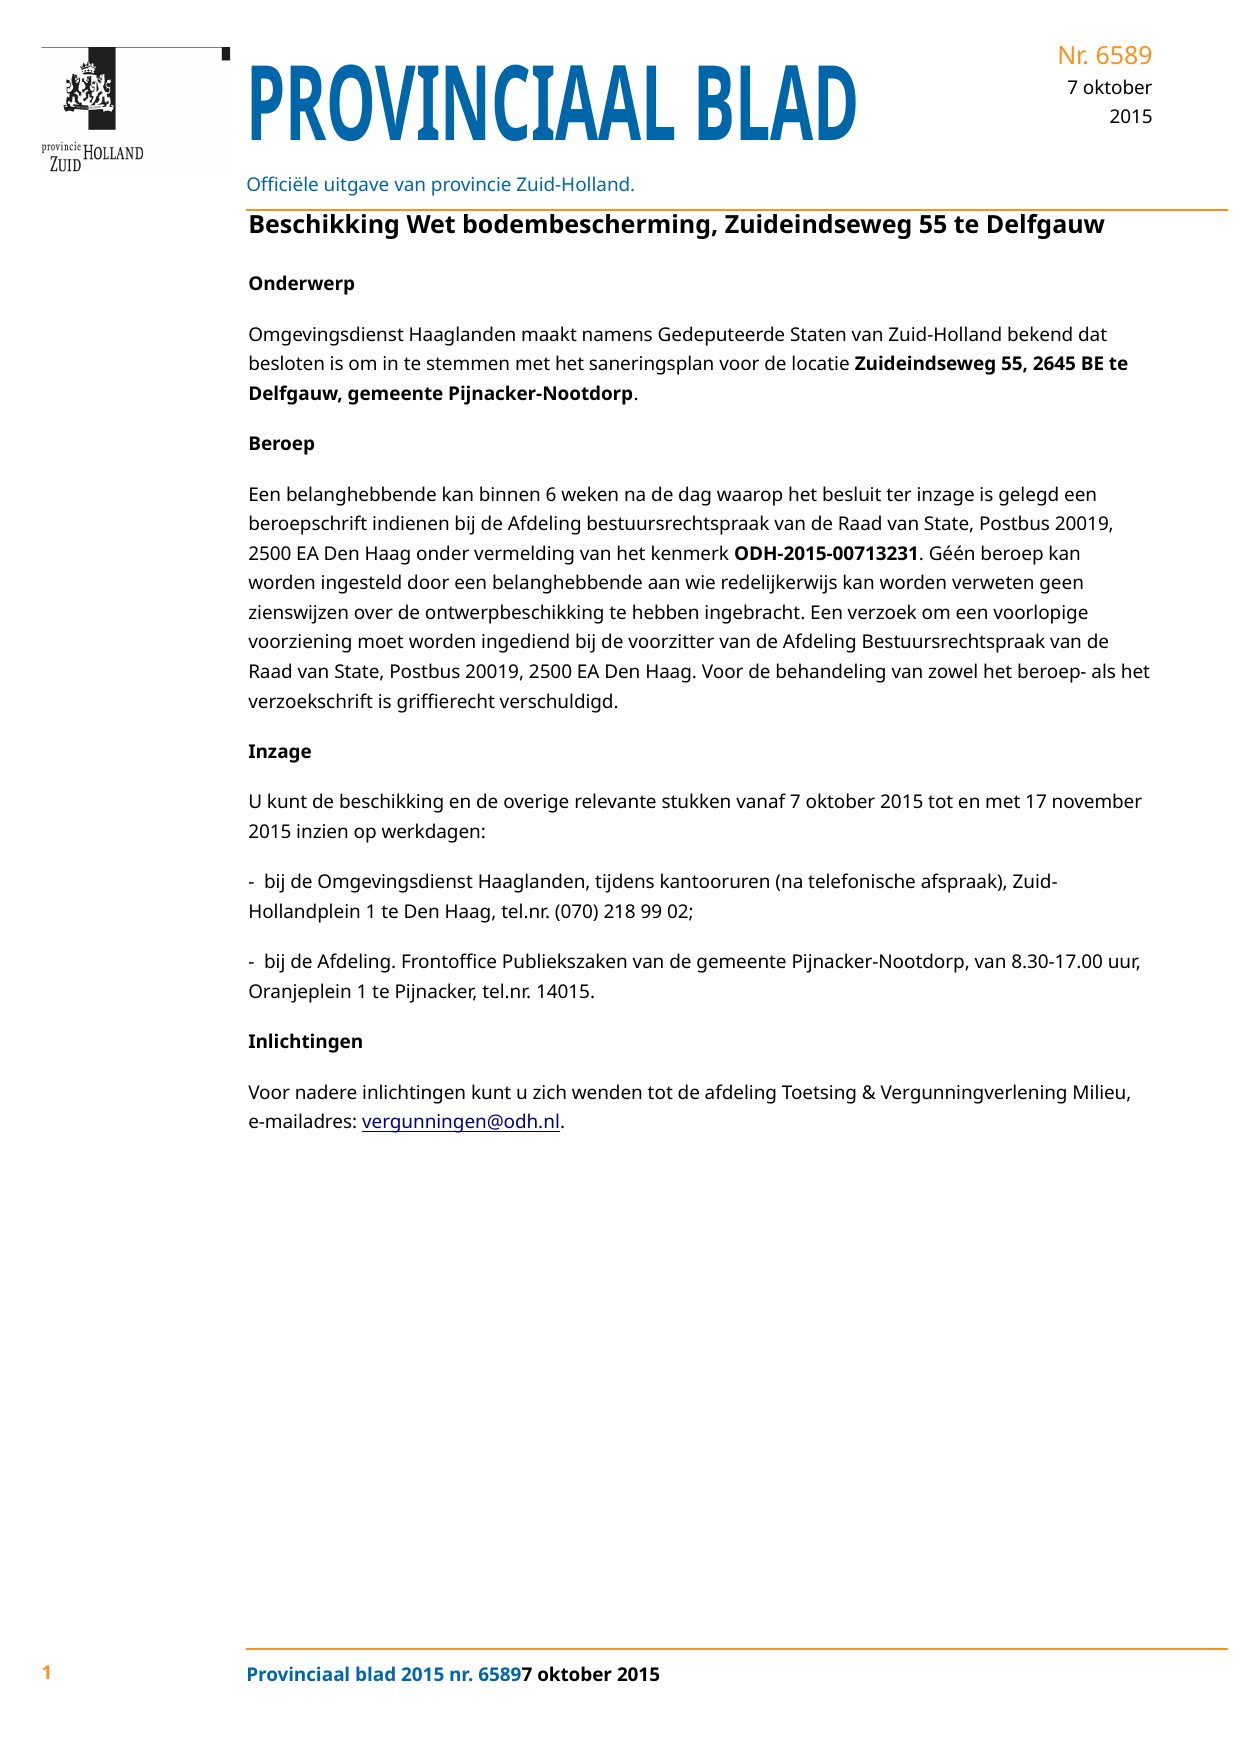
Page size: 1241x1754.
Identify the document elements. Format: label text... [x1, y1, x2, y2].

text Een belanghebbende kan binnen 6 weken na de dag waarop het besluit ter inzage is gelegd een beroepschrift indienen bij de Afdeling bestuursrechtspraak van de Raad van State, Postbus 20019, 2500 EA Den Haag onder vermelding van het kenmerk ODH-2015-00713231. Géén beroep kan worden ingesteld door een belanghebbende aan wie redelijkerwijs kan worden verweten geen zienswijzen over de ontwerpbeschikking te hebben ingebracht. Een verzoek om een voorlopige voorziening moet worden ingediend bij de voorzitter van de Afdeling Bestuursrechtspraak van de Raad van State, Postbus 20019, 2500 EA Den Haag. Voor de behandeling van zowel het beroep- als het verzoekschrift is griffierecht verschuldigd. [248, 481, 1152, 713]
text Omgevingsdienst Haaglanden maakt namens Gedeputeerde Staten van Zuid-Holland bekend dat besloten is om in te stemmen met het saneringsplan voor de locatie Zuideindseweg 55, 2645 BE te Delfgauw, gemeente Pijnacker-Nootdorp. [248, 321, 1152, 406]
text Voor nadere inlichtingen kunt u zich wenden tot de afdeling Toetsing & Vergunningverlening Milieu, e-mailadres: vergunningen@odh.nl. [248, 1079, 1152, 1134]
text - bij de Afdeling. Frontoffice Publiekszaken van de gemeente Pijnacker-Nootdorp, van 8.30-17.00 uur, Oranjeplein 1 te Pijnacker, tel.nr. 14015. [248, 949, 1152, 1004]
text Beroep [248, 430, 1152, 456]
text U kunt de beschikking en de overige relevante stukken vanaf 7 oktober 2015 tot en met 17 november 2015 inzien op werkdagen: [248, 789, 1152, 844]
text Onderwerp [248, 270, 1152, 296]
picture [41, 47, 231, 172]
text - bij de Omgevingsdienst Haaglanden, tijdens kantooruren (na telefonische afspraak), Zuid-Hollandplein 1 te Den Haag, tel.nr. (070) 218 99 02; [248, 869, 1152, 924]
text Beschikking Wet bodembescherming, Zuideindseweg 55 te Delfgauw [248, 211, 1152, 241]
text Inzage [248, 738, 1152, 764]
text Inlichtingen [248, 1029, 1152, 1054]
